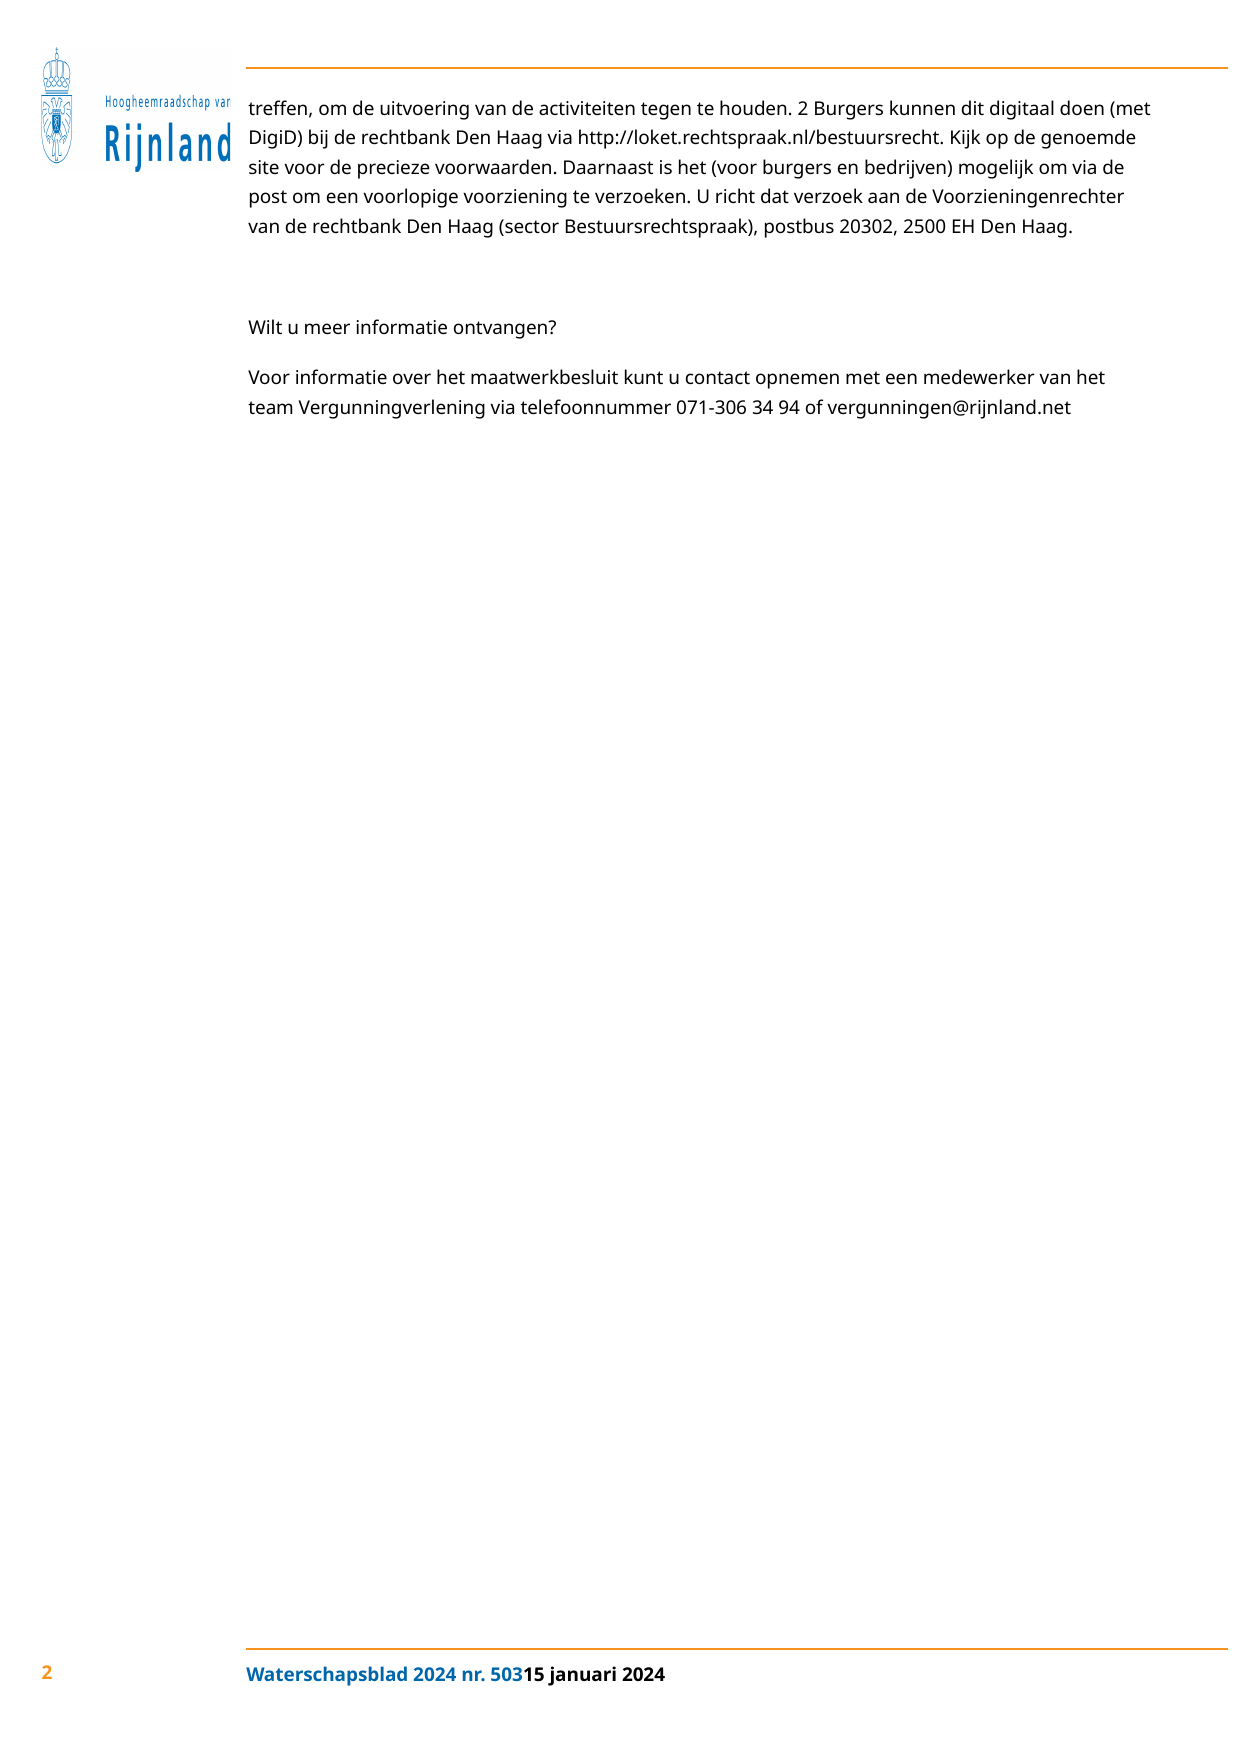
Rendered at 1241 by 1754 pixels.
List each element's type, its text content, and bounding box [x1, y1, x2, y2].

text Voor informatie over het maatwerkbesluit kunt u contact opnemen met een medewerker van het team Vergunningverlening via telefoonnummer 071-306 34 94 of vergunningen@rijnland.net [248, 364, 1152, 420]
text treffen, om de uitvoering van de activiteiten tegen te houden. 2 Burgers kunnen dit digitaal doen (met DigiD) bij de rechtbank Den Haag via http://loket.rechtspraak.nl/bestuursrecht. Kijk op de genoemde site voor de precieze voorwaarden. Daarnaast is het (voor burgers en bedrijven) mogelijk om via de post om een voorlopige voorziening te verzoeken. U richt dat verzoek aan de Voorzieningenrechter van de rechtbank Den Haag (sector Bestuursrechtspraak), postbus 20302, 2500 EH Den Haag. [248, 95, 1152, 239]
text Wilt u meer informatie ontvangen? [248, 314, 1152, 340]
picture [41, 47, 231, 172]
